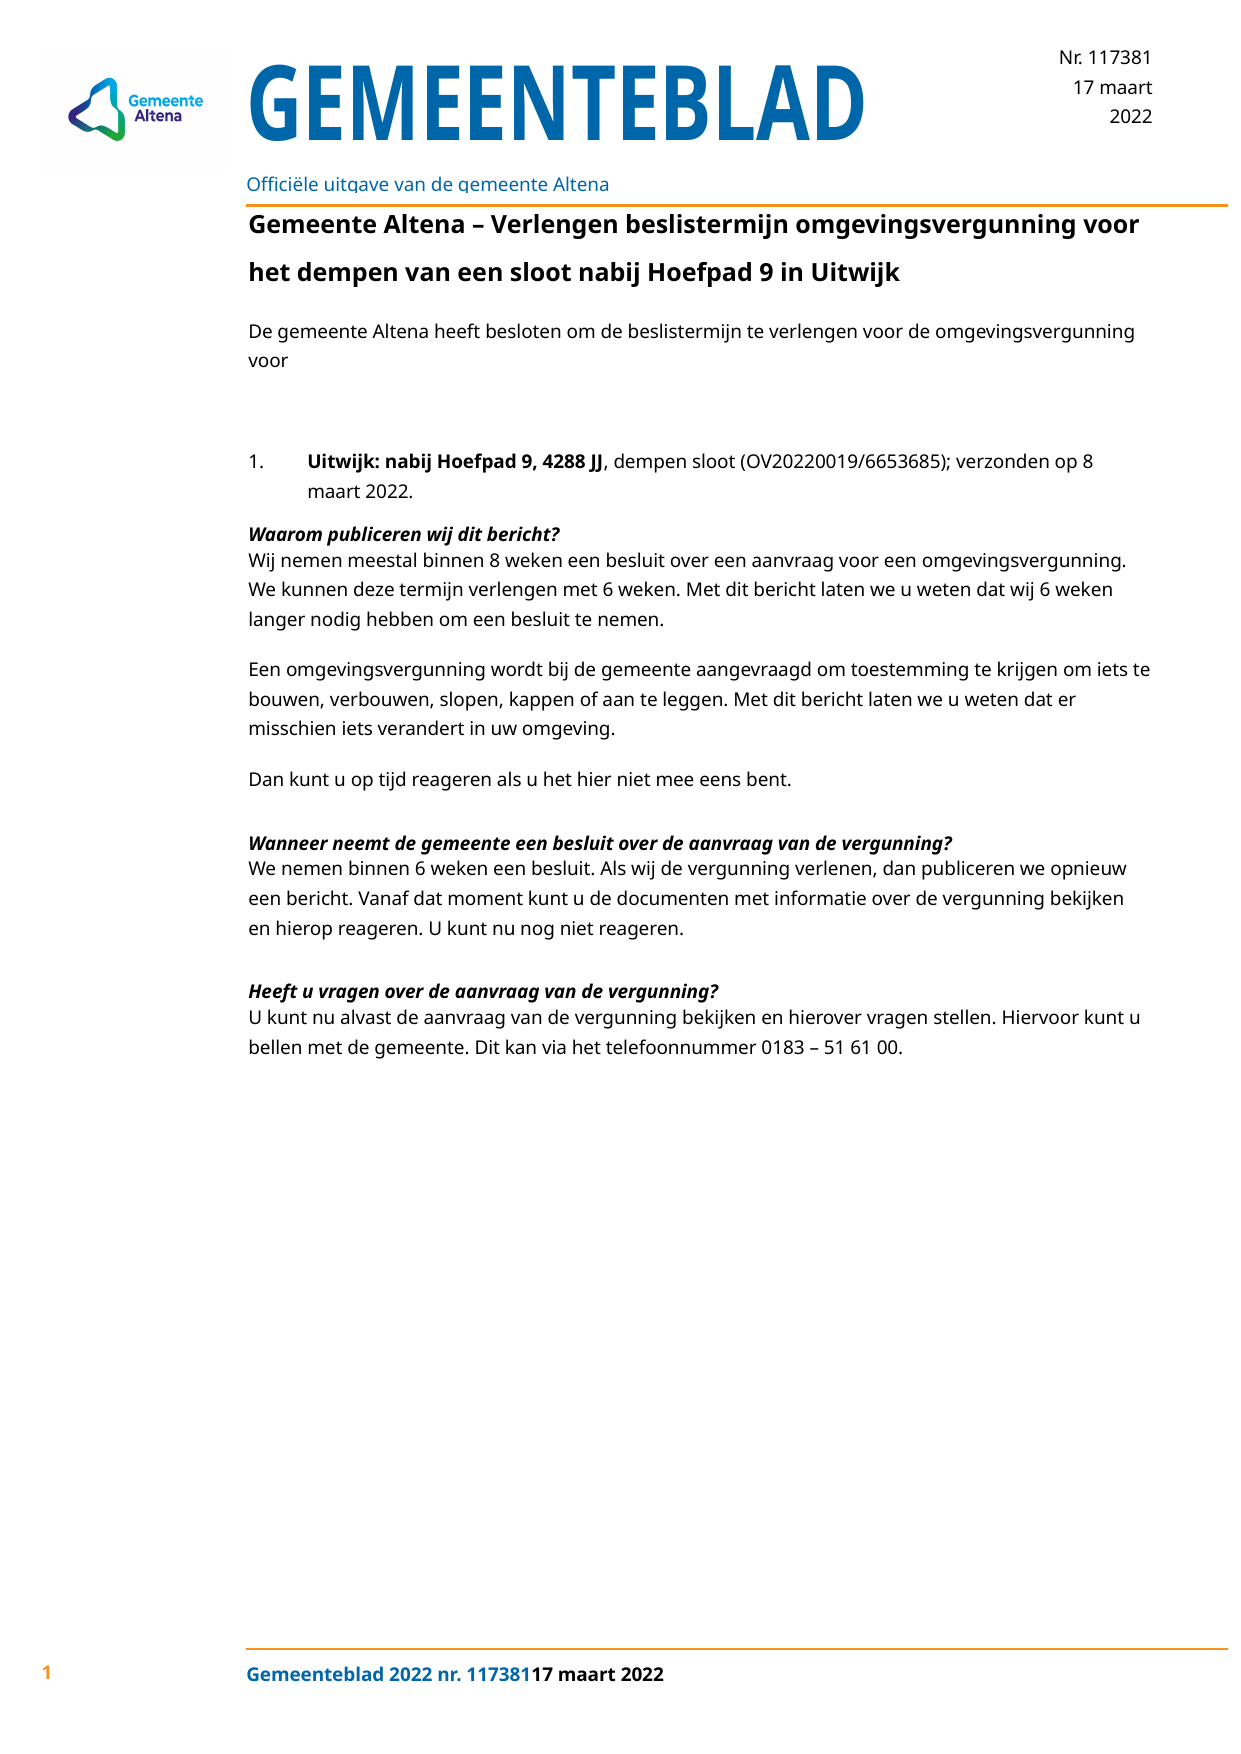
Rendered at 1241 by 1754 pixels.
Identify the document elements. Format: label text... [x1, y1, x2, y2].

list Uitwijk: nabij Hoefpad 9, 4288 JJ, dempen sloot (OV20220019/6653685); verzonden op 8 maart 2022. [248, 448, 1152, 504]
text Wanneer neemt de gemeente een besluit over de aanvraag van de vergunning? [248, 830, 1152, 856]
text Wij nemen meestal binnen 8 weken een besluit over een aanvraag voor een omgevingsvergunning. We kunnen deze termijn verlengen met 6 weken. Met dit bericht laten we u weten dat wij 6 weken langer nodig hebben om een besluit te nemen. [248, 547, 1152, 632]
text Dan kunt u op tijd reageren als u het hier niet mee eens bent. [248, 766, 1152, 792]
text Heeft u vragen over de aanvraag van de vergunning? [248, 979, 1152, 1004]
text We nemen binnen 6 weken een besluit. Als wij de vergunning verlenen, dan publiceren we opnieuw een bericht. Vanaf dat moment kunt u de documenten met informatie over de vergunning bekijken en hierop reageren. U kunt nu nog niet reageren. [248, 856, 1152, 941]
picture [41, 47, 231, 172]
text Gemeente Altena – Verlengen beslistermijn omgevingsvergunning voor het dempen van een sloot nabij Hoefpad 9 in Uitwijk [248, 207, 1152, 288]
text U kunt nu alvast de aanvraag van de vergunning bekijken en hierover vragen stellen. Hiervoor kunt u bellen met de gemeente. Dit kan via het telefoonnummer 0183 – 51 61 00. [248, 1004, 1152, 1060]
text De gemeente Altena heeft besloten om de beslistermijn te verlengen voor de omgevingsvergunning voor [248, 318, 1152, 373]
text Een omgevingsvergunning wordt bij de gemeente aangevraagd om toestemming te krijgen om iets te bouwen, verbouwen, slopen, kappen of aan te leggen. Met dit bericht laten we u weten dat er misschien iets verandert in uw omgeving. [248, 656, 1152, 741]
text Waarom publiceren wij dit bericht? [248, 521, 1152, 547]
